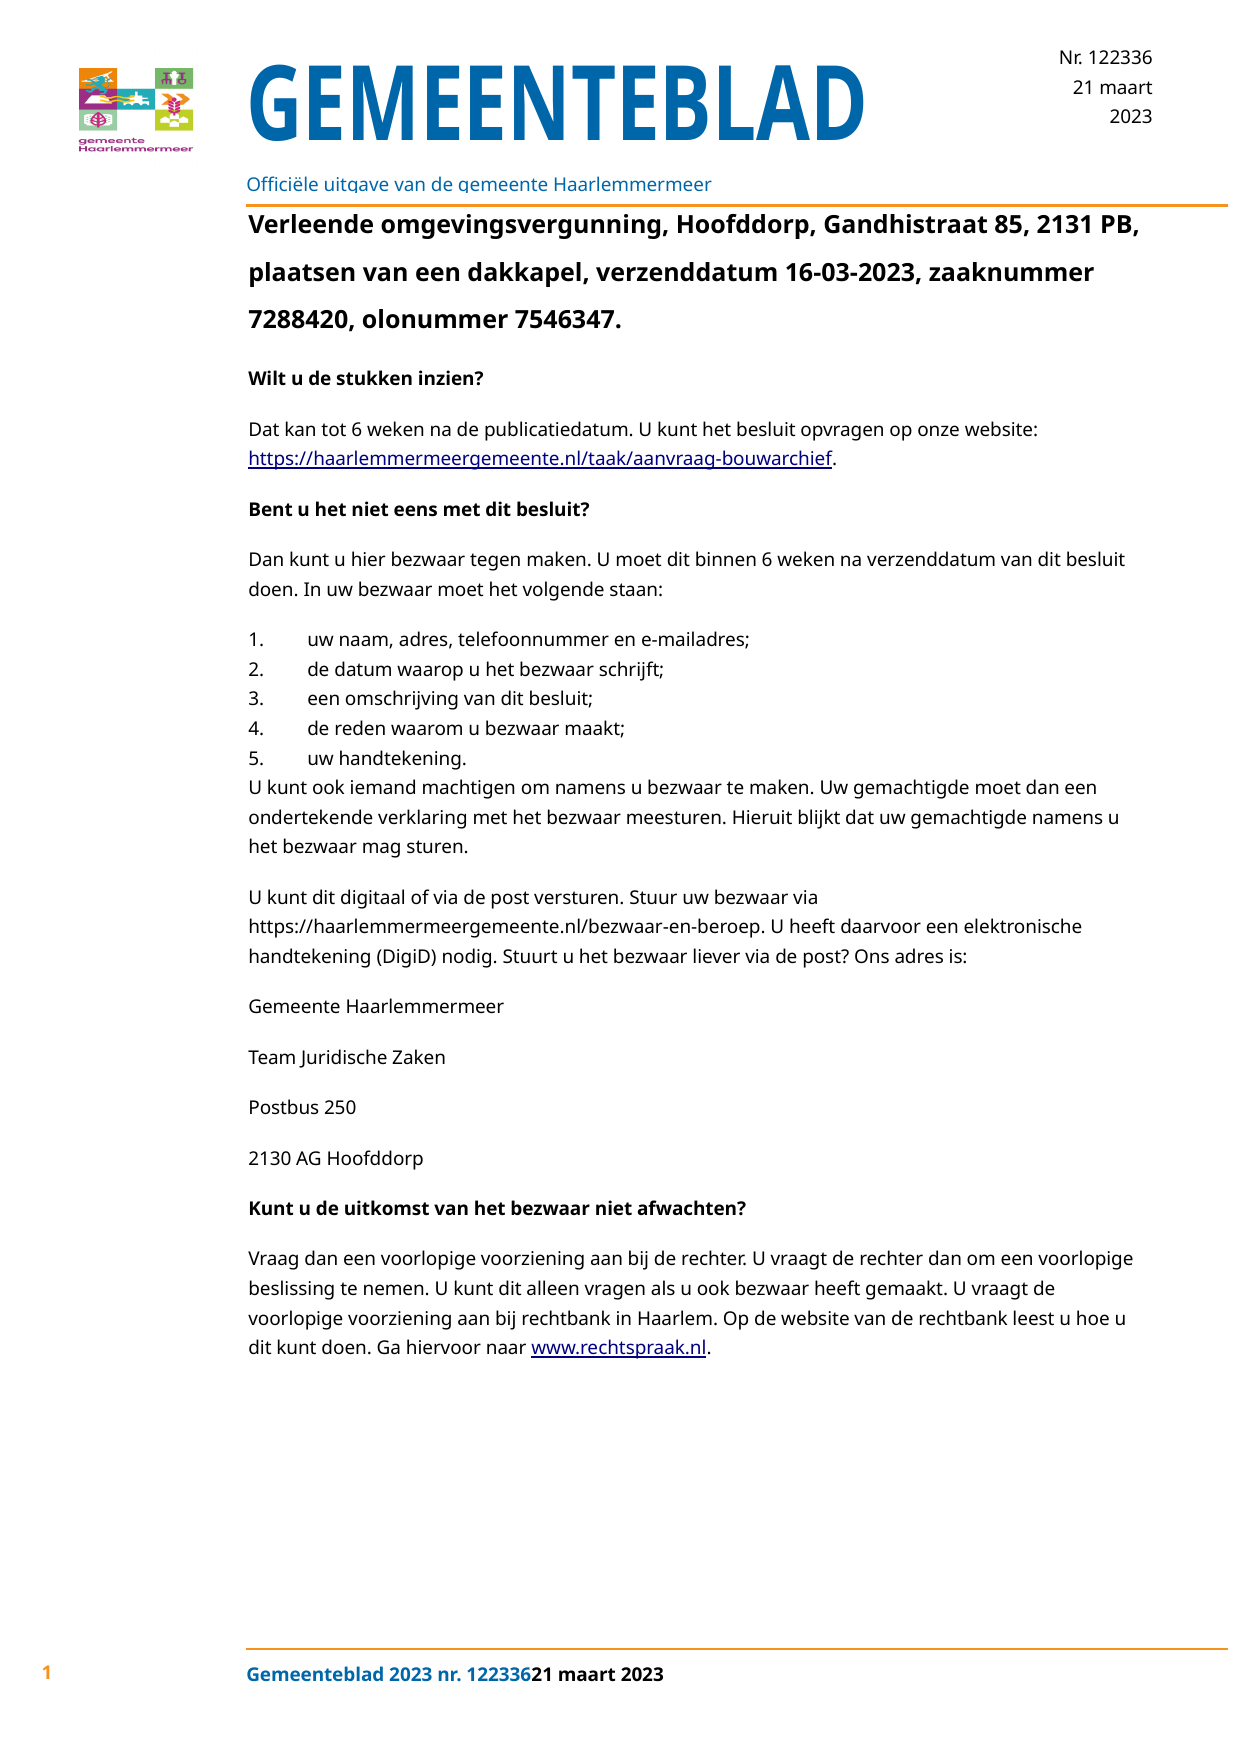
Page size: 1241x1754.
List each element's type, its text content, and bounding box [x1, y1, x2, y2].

text Vraag dan een voorlopige voorziening aan bij de rechter. U vraagt de rechter dan om een voorlopige beslissing te nemen. U kunt dit alleen vragen als u ook bezwaar heeft gemaakt. U vraagt de voorlopige voorziening aan bij rechtbank in Haarlem. Op de website van de rechtbank leest u hoe u dit kunt doen. Ga hiervoor naar www.rechtspraak.nl. [248, 1246, 1152, 1360]
picture [41, 47, 231, 172]
list uw naam, adres, telefoonnummer en e-mailadres; [248, 626, 1152, 652]
text Postbus 250 [248, 1094, 1152, 1120]
text Wilt u de stukken inzien? [248, 366, 1152, 391]
text Kunt u de uitkomst van het bezwaar niet afwachten? [248, 1195, 1152, 1221]
text Team Juridische Zaken [248, 1044, 1152, 1069]
text 2130 AG Hoofddorp [248, 1145, 1152, 1170]
list de datum waarop u het bezwaar schrijft; [248, 656, 1152, 682]
text U kunt ook iemand machtigen om namens u bezwaar te maken. Uw gemachtigde moet dan een ondertekende verklaring met het bezwaar meesturen. Hieruit blijkt dat uw gemachtigde namens u het bezwaar mag sturen. [248, 774, 1152, 859]
list de reden waarom u bezwaar maakt; [248, 715, 1152, 741]
list uw handtekening. [248, 745, 1152, 770]
list een omschrijving van dit besluit; [248, 686, 1152, 711]
text Bent u het niet eens met dit besluit? [248, 496, 1152, 522]
text Dat kan tot 6 weken na de publicatiedatum. U kunt het besluit opvragen op onze website: https://haarlemmermeergemeente.nl/taak/aanvraag-bouwarchief. [248, 416, 1152, 471]
text Verleende omgevingsvergunning, Hoofddorp, Gandhistraat 85, 2131 PB, plaatsen van een dakkapel, verzenddatum 16-03-2023, zaaknummer 7288420, olonummer 7546347. [248, 207, 1152, 336]
text Gemeente Haarlemmermeer [248, 993, 1152, 1019]
text U kunt dit digitaal of via de post versturen. Stuur uw bezwaar via https://haarlemmermeergemeente.nl/bezwaar-en-beroep. U heeft daarvoor een elektronische handtekening (DigiD) nodig. Stuurt u het bezwaar liever via de post? Ons adres is: [248, 884, 1152, 969]
text Dan kunt u hier bezwaar tegen maken. U moet dit binnen 6 weken na verzenddatum van dit besluit doen. In uw bezwaar moet het volgende staan: [248, 546, 1152, 602]
